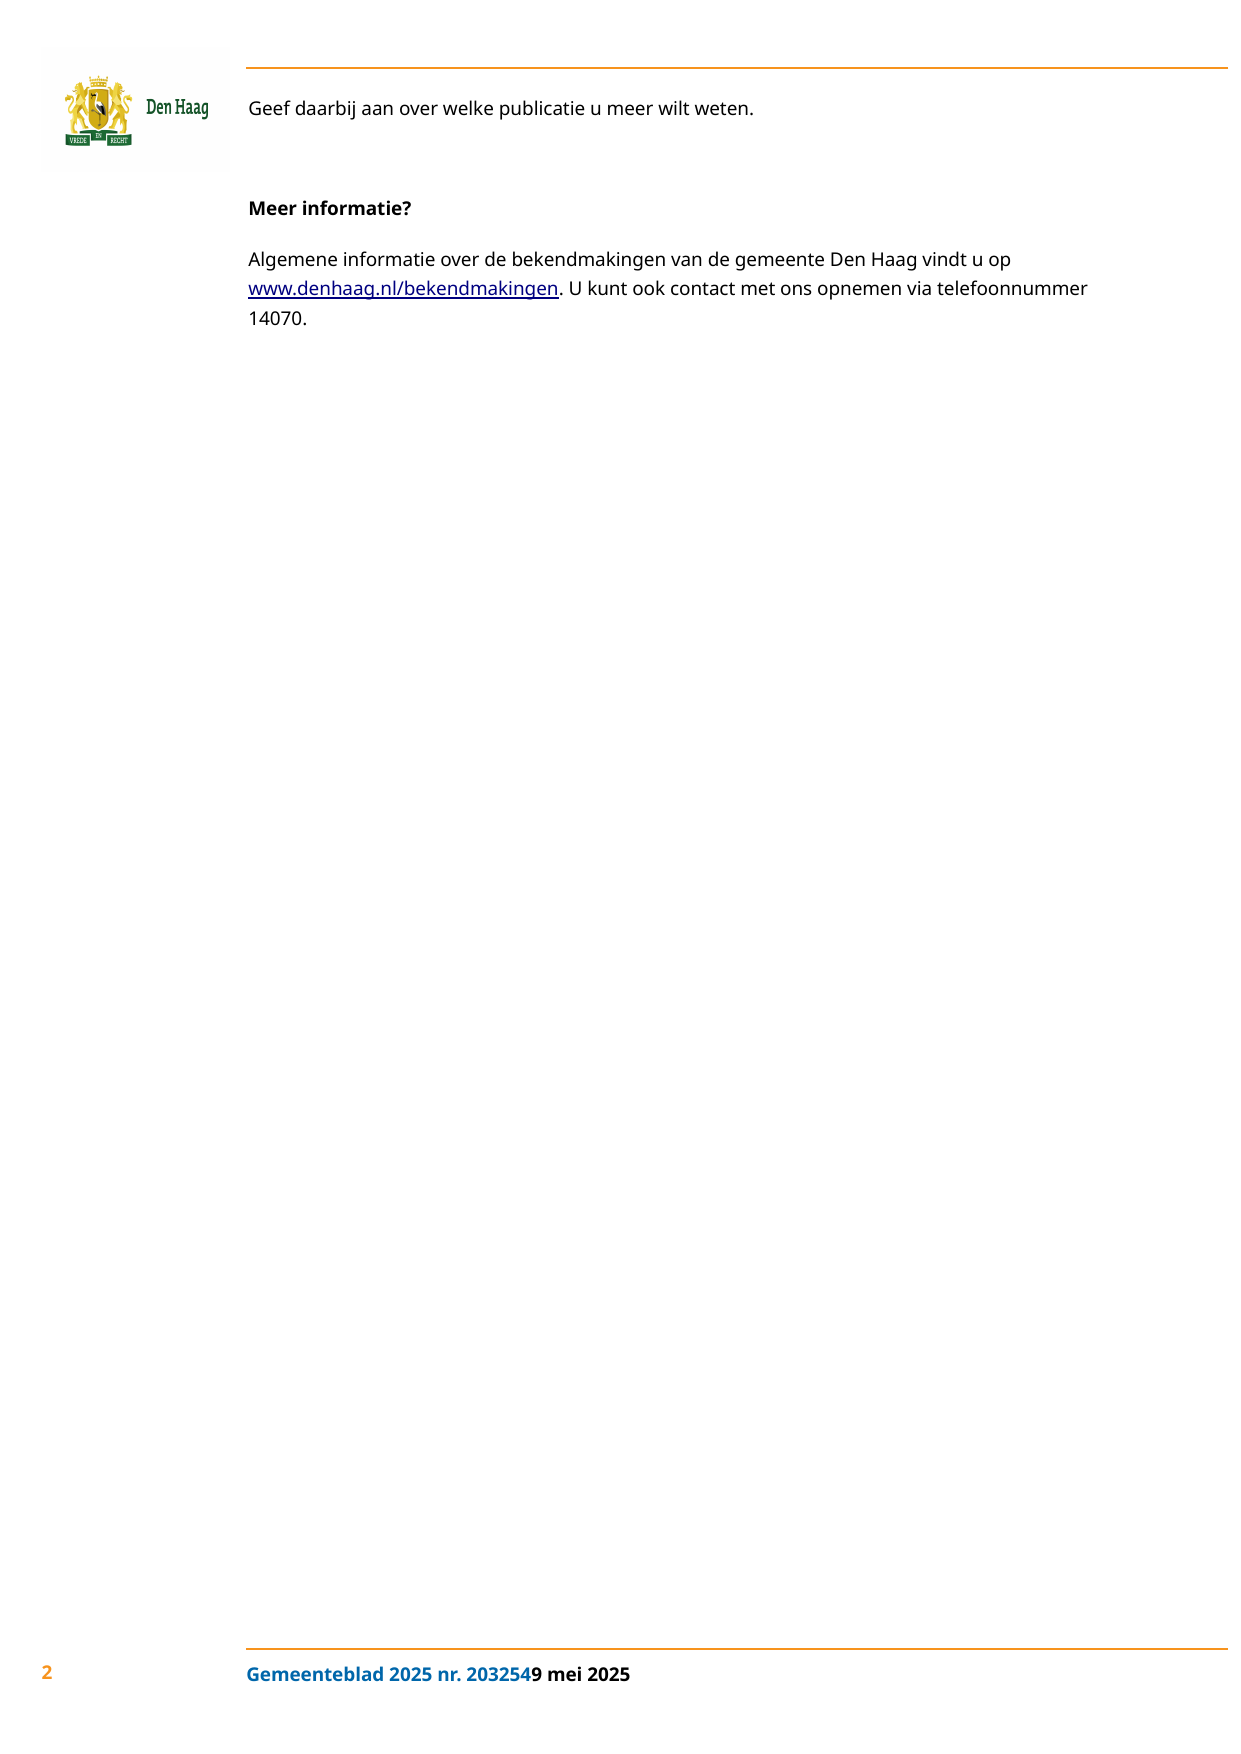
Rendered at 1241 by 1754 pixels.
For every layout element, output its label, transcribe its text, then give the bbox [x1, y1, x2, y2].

picture [41, 47, 231, 172]
text Geef daarbij aan over welke publicatie u meer wilt weten. [248, 95, 1152, 121]
text Algemene informatie over de bekendmakingen van de gemeente Den Haag vindt u op www.denhaag.nl/bekendmakingen. U kunt ook contact met ons opnemen via telefoonnummer 14070. [248, 246, 1152, 331]
text Meer informatie? [248, 196, 1152, 221]
